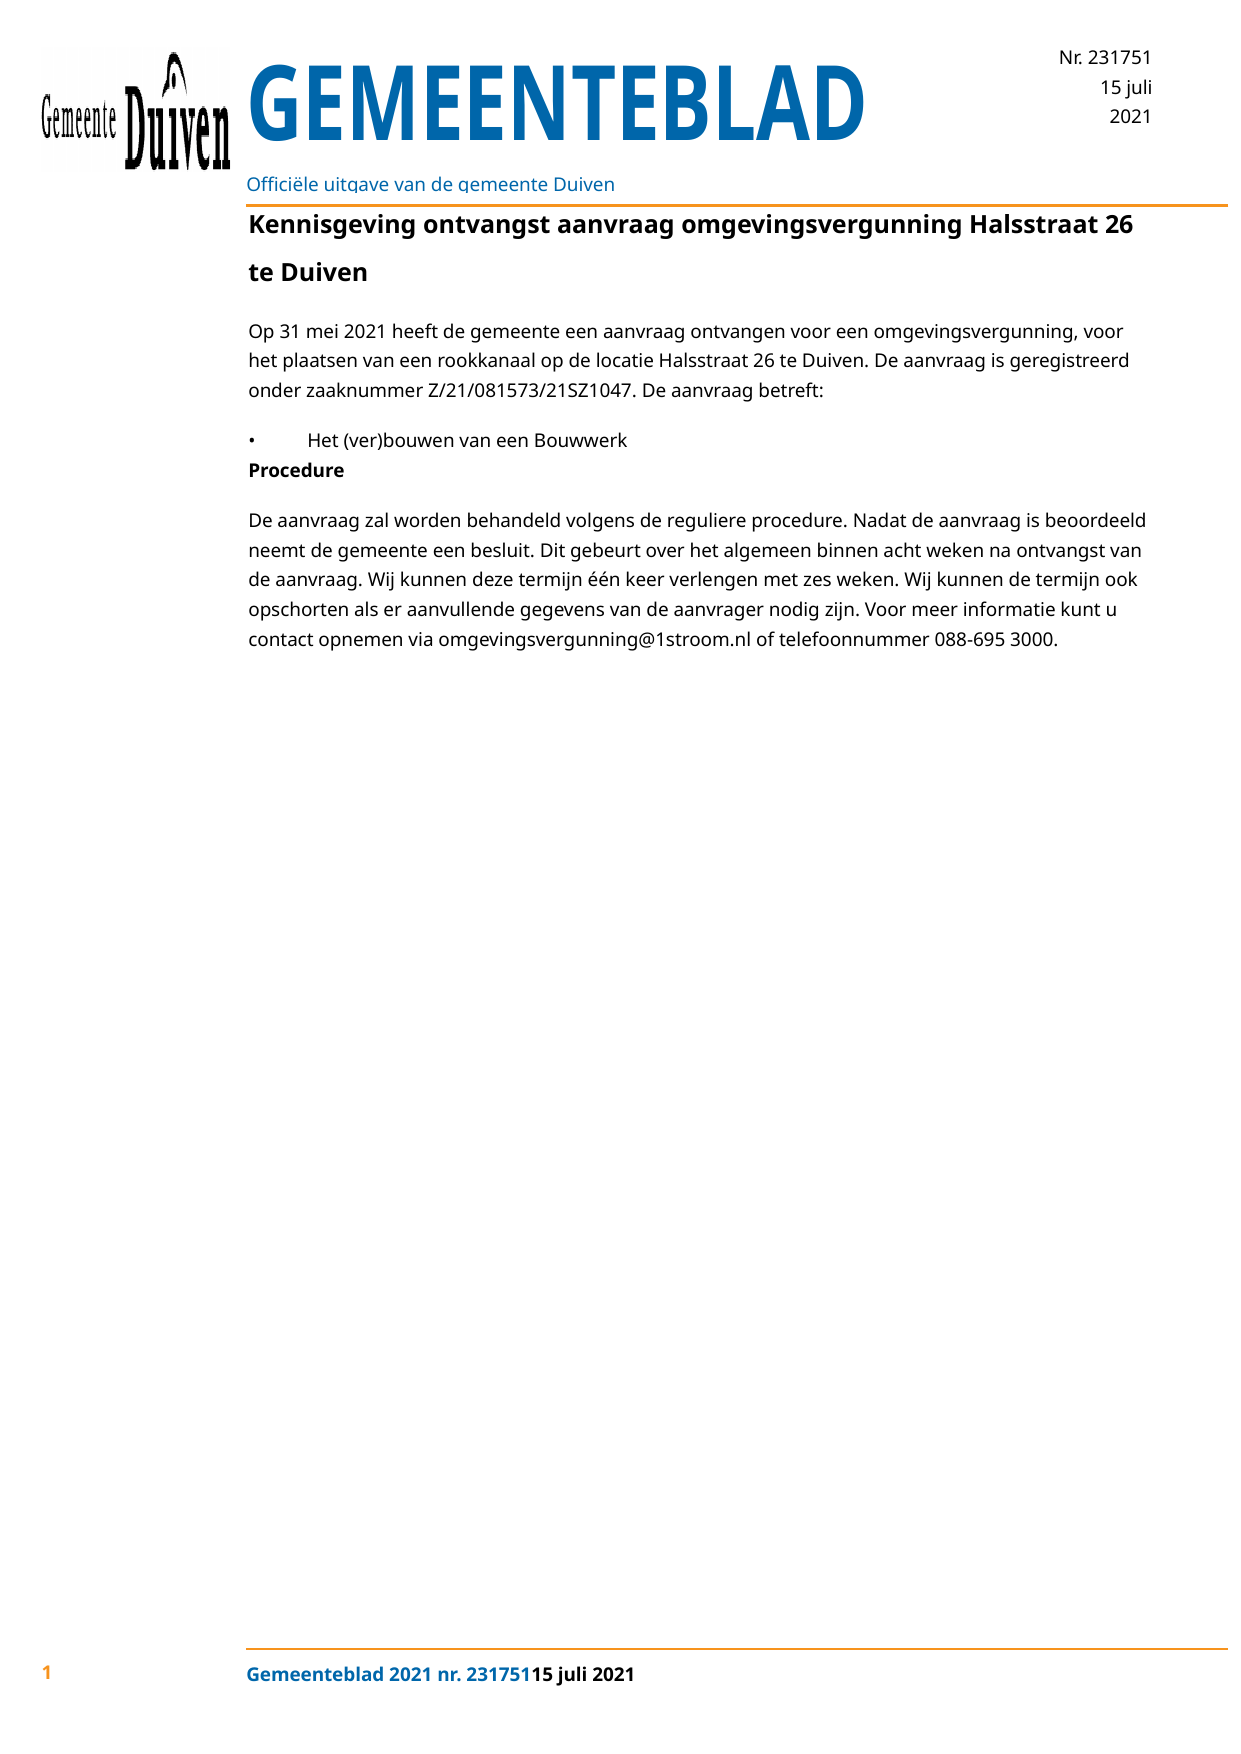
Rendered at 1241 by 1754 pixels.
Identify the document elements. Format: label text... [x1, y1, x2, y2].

picture [41, 47, 231, 172]
text De aanvraag zal worden behandeld volgens de reguliere procedure. Nadat de aanvraag is beoordeeld neemt de gemeente een besluit. Dit gebeurt over het algemeen binnen acht weken na ontvangst van de aanvraag. Wij kunnen deze termijn één keer verlengen met zes weken. Wij kunnen de termijn ook opschorten als er aanvullende gegevens van de aanvrager nodig zijn. Voor meer informatie kunt u contact opnemen via omgevingsvergunning@1stroom.nl of telefoonnummer 088-695 3000. [248, 507, 1152, 652]
text Kennisgeving ontvangst aanvraag omgevingsvergunning Halsstraat 26 te Duiven [248, 207, 1152, 288]
list Het (ver)bouwen van een Bouwwerk [248, 427, 1152, 453]
text Procedure [248, 457, 1152, 483]
text Op 31 mei 2021 heeft de gemeente een aanvraag ontvangen voor een omgevingsvergunning, voor het plaatsen van een rookkanaal op de locatie Halsstraat 26 te Duiven. De aanvraag is geregistreerd onder zaaknummer Z/21/081573/21SZ1047. De aanvraag betreft: [248, 318, 1152, 403]
